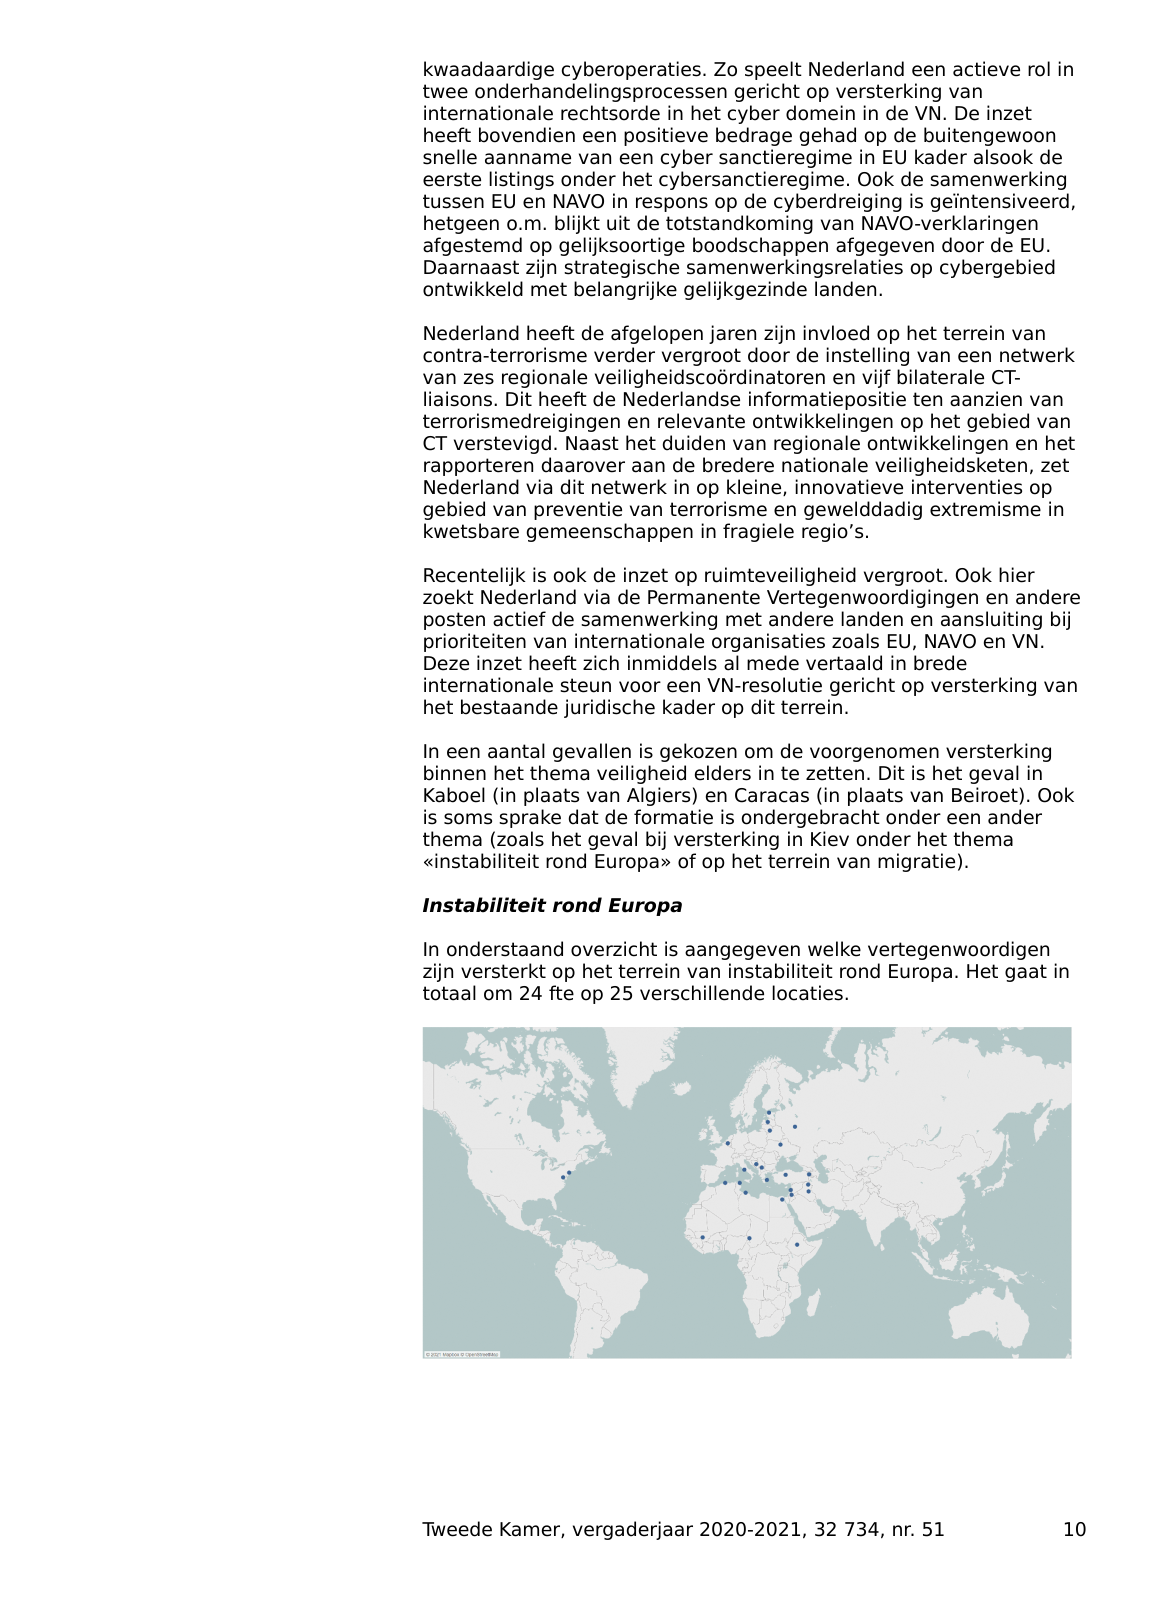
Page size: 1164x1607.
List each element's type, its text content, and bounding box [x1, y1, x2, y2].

text In onderstaand overzicht is aangegeven welke vertegenwoordigen zijn versterkt op het terrein van instabiliteit rond Europa. Het gaat in totaal om 24 fte op 25 verschillende locaties. [422, 939, 1087, 1005]
text Nederland heeft de afgelopen jaren zijn invloed op het terrein van contra-terrorisme verder vergroot door de instelling van een netwerk van zes regionale veiligheidscoördinatoren en vijf bilaterale CT-liaisons. Dit heeft de Nederlandse informatiepositie ten aanzien van terrorismedreigingen en relevante ontwikkelingen op het gebied van CT verstevigd. Naast het duiden van regionale ontwikkelingen en het rapporteren daarover aan de bredere nationale veiligheidsketen, zet Nederland via dit netwerk in op kleine, innovatieve interventies op gebied van preventie van terrorisme en gewelddadig extremisme in kwetsbare gemeenschappen in fragiele regio’s. [422, 323, 1087, 543]
subtitle Instabiliteit rond Europa [422, 895, 1087, 917]
text Recentelijk is ook de inzet op ruimteveiligheid vergroot. Ook hier zoekt Nederland via de Permanente Vertegenwoordigingen en andere posten actief de samenwerking met andere landen en aansluiting bij prioriteiten van internationale organisaties zoals EU, NAVO en VN. Deze inzet heeft zich inmiddels al mede vertaald in brede internationale steun voor een VN-resolutie gericht op versterking van het bestaande juridische kader op dit terrein. [422, 565, 1087, 719]
picture [422, 1027, 1072, 1359]
text In een aantal gevallen is gekozen om de voorgenomen versterking binnen het thema veiligheid elders in te zetten. Dit is het geval in Kaboel (in plaats van Algiers) en Caracas (in plaats van Beiroet). Ook is soms sprake dat de formatie is ondergebracht onder een ander thema (zoals het geval bij versterking in Kiev onder het thema «instabiliteit rond Europa» of op het terrein van migratie). [422, 741, 1087, 873]
text kwaadaardige cyberoperaties. Zo speelt Nederland een actieve rol in twee onderhandelingsprocessen gericht op versterking van internationale rechtsorde in het cyber domein in de VN. De inzet heeft bovendien een positieve bedrage gehad op de buitengewoon snelle aanname van een cyber sanctieregime in EU kader alsook de eerste listings onder het cybersanctieregime. Ook de samenwerking tussen EU en NAVO in respons op de cyberdreiging is geïntensiveerd, hetgeen o.m. blijkt uit de totstandkoming van NAVO-verklaringen afgestemd op gelijksoortige boodschappen afgegeven door de EU. Daarnaast zijn strategische samenwerkingsrelaties op cybergebied ontwikkeld met belangrijke gelijkgezinde landen. [422, 59, 1087, 301]
